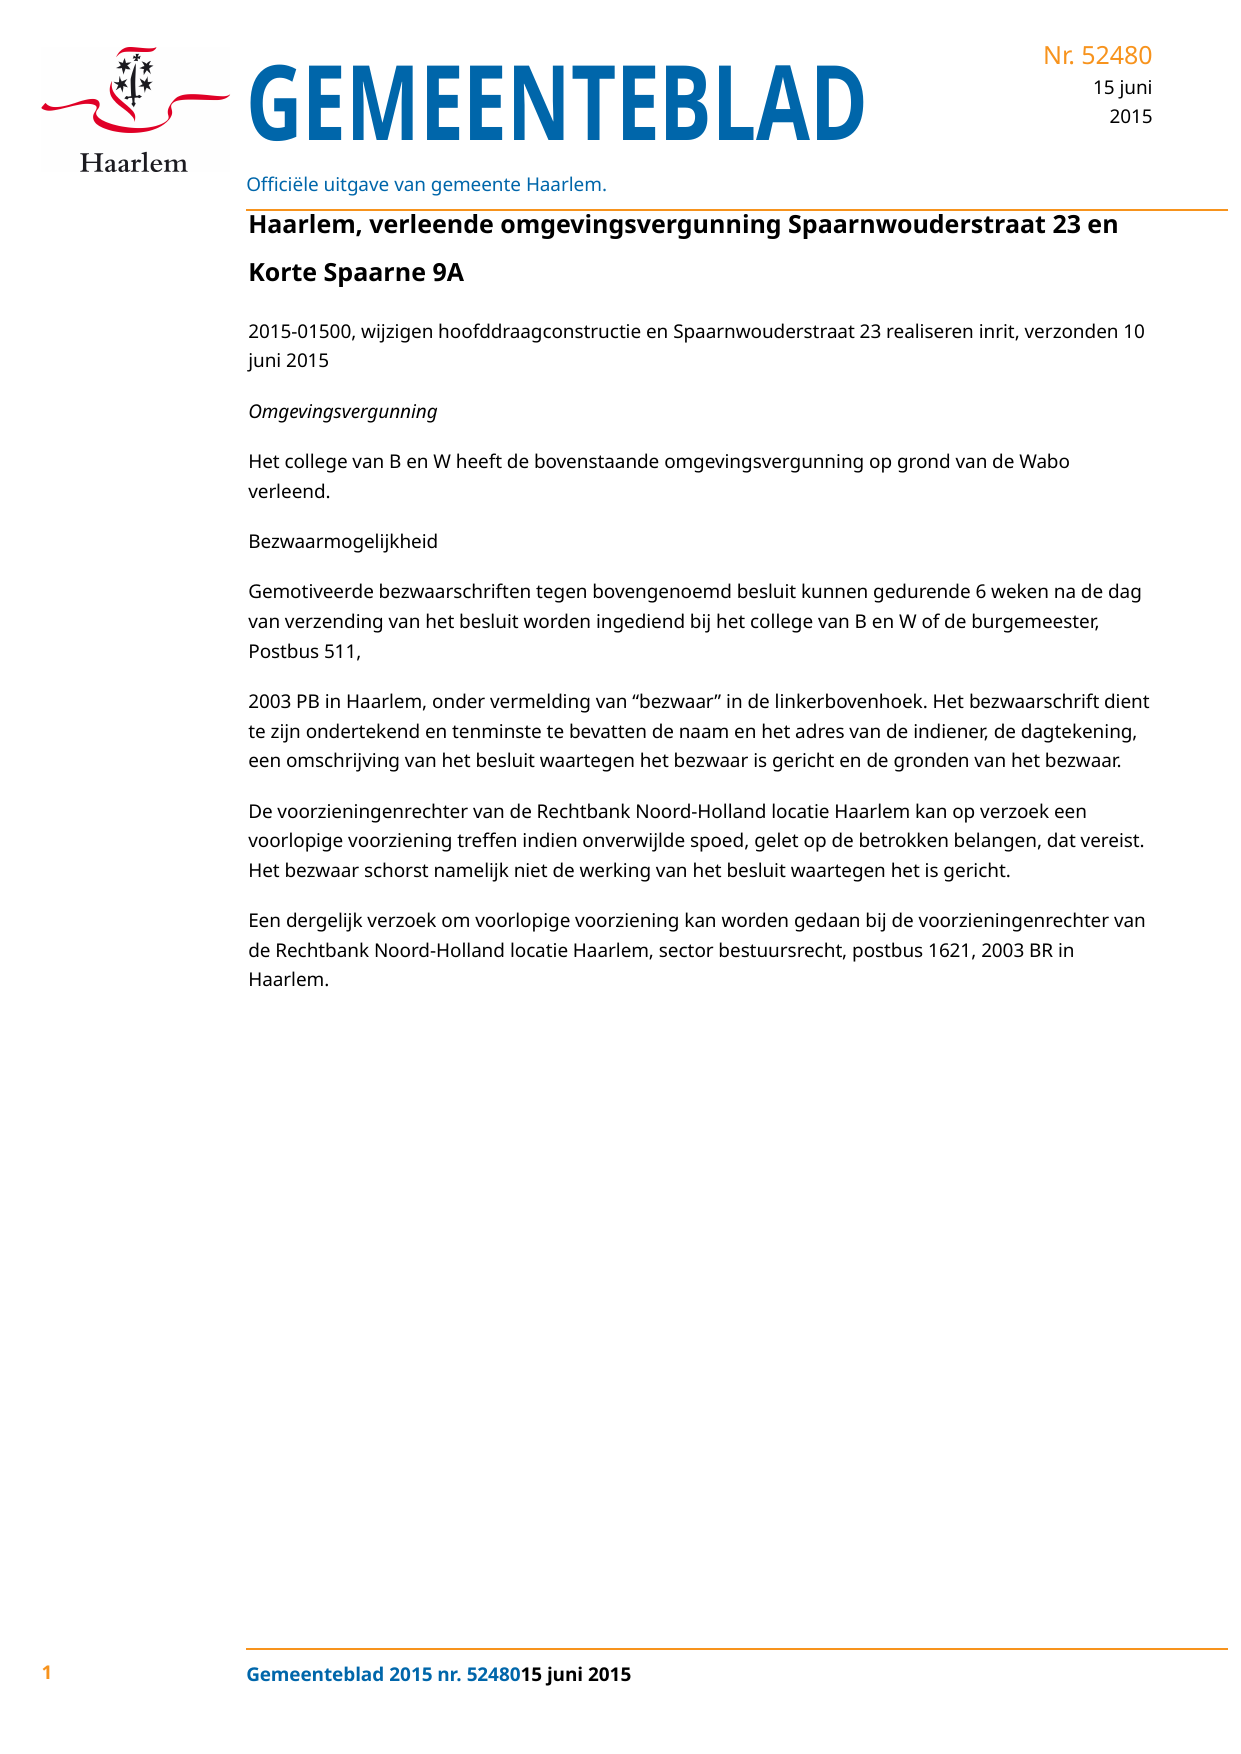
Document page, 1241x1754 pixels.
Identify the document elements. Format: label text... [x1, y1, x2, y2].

text Gemotiveerde bezwaarschriften tegen bovengenoemd besluit kunnen gedurende 6 weken na de dag van verzending van het besluit worden ingediend bij het college van B en W of de burgemeester, Postbus 511, [248, 579, 1152, 664]
text De voorzieningenrechter van de Rechtbank Noord-Holland locatie Haarlem kan op verzoek een voorlopige voorziening treffen indien onverwijlde spoed, gelet op de betrokken belangen, dat vereist. Het bezwaar schorst namelijk niet de werking van het besluit waartegen het is gericht. [248, 798, 1152, 883]
text Omgevingsvergunning [248, 398, 1152, 424]
text Een dergelijk verzoek om voorlopige voorziening kan worden gedaan bij de voorzieningenrechter van de Rechtbank Noord-Holland locatie Haarlem, sector bestuursrecht, postbus 1621, 2003 BR in Haarlem. [248, 907, 1152, 992]
text Bezwaarmogelijkheid [248, 528, 1152, 554]
text Het college van B en W heeft de bovenstaande omgevingsvergunning op grond van de Wabo verleend. [248, 448, 1152, 504]
text 2003 PB in Haarlem, onder vermelding van “bezwaar” in de linkerbovenhoek. Het bezwaarschrift dient te zijn ondertekend en tenminste te bevatten de naam en het adres van de indiener, de dagtekening, een omschrijving van het besluit waartegen het bezwaar is gericht en de gronden van het bezwaar. [248, 688, 1152, 773]
picture [41, 47, 231, 172]
text 2015-01500, wijzigen hoofddraagconstructie en Spaarnwouderstraat 23 realiseren inrit, verzonden 10 juni 2015 [248, 318, 1152, 373]
text Haarlem, verleende omgevingsvergunning Spaarnwouderstraat 23 en Korte Spaarne 9A [248, 211, 1152, 288]
